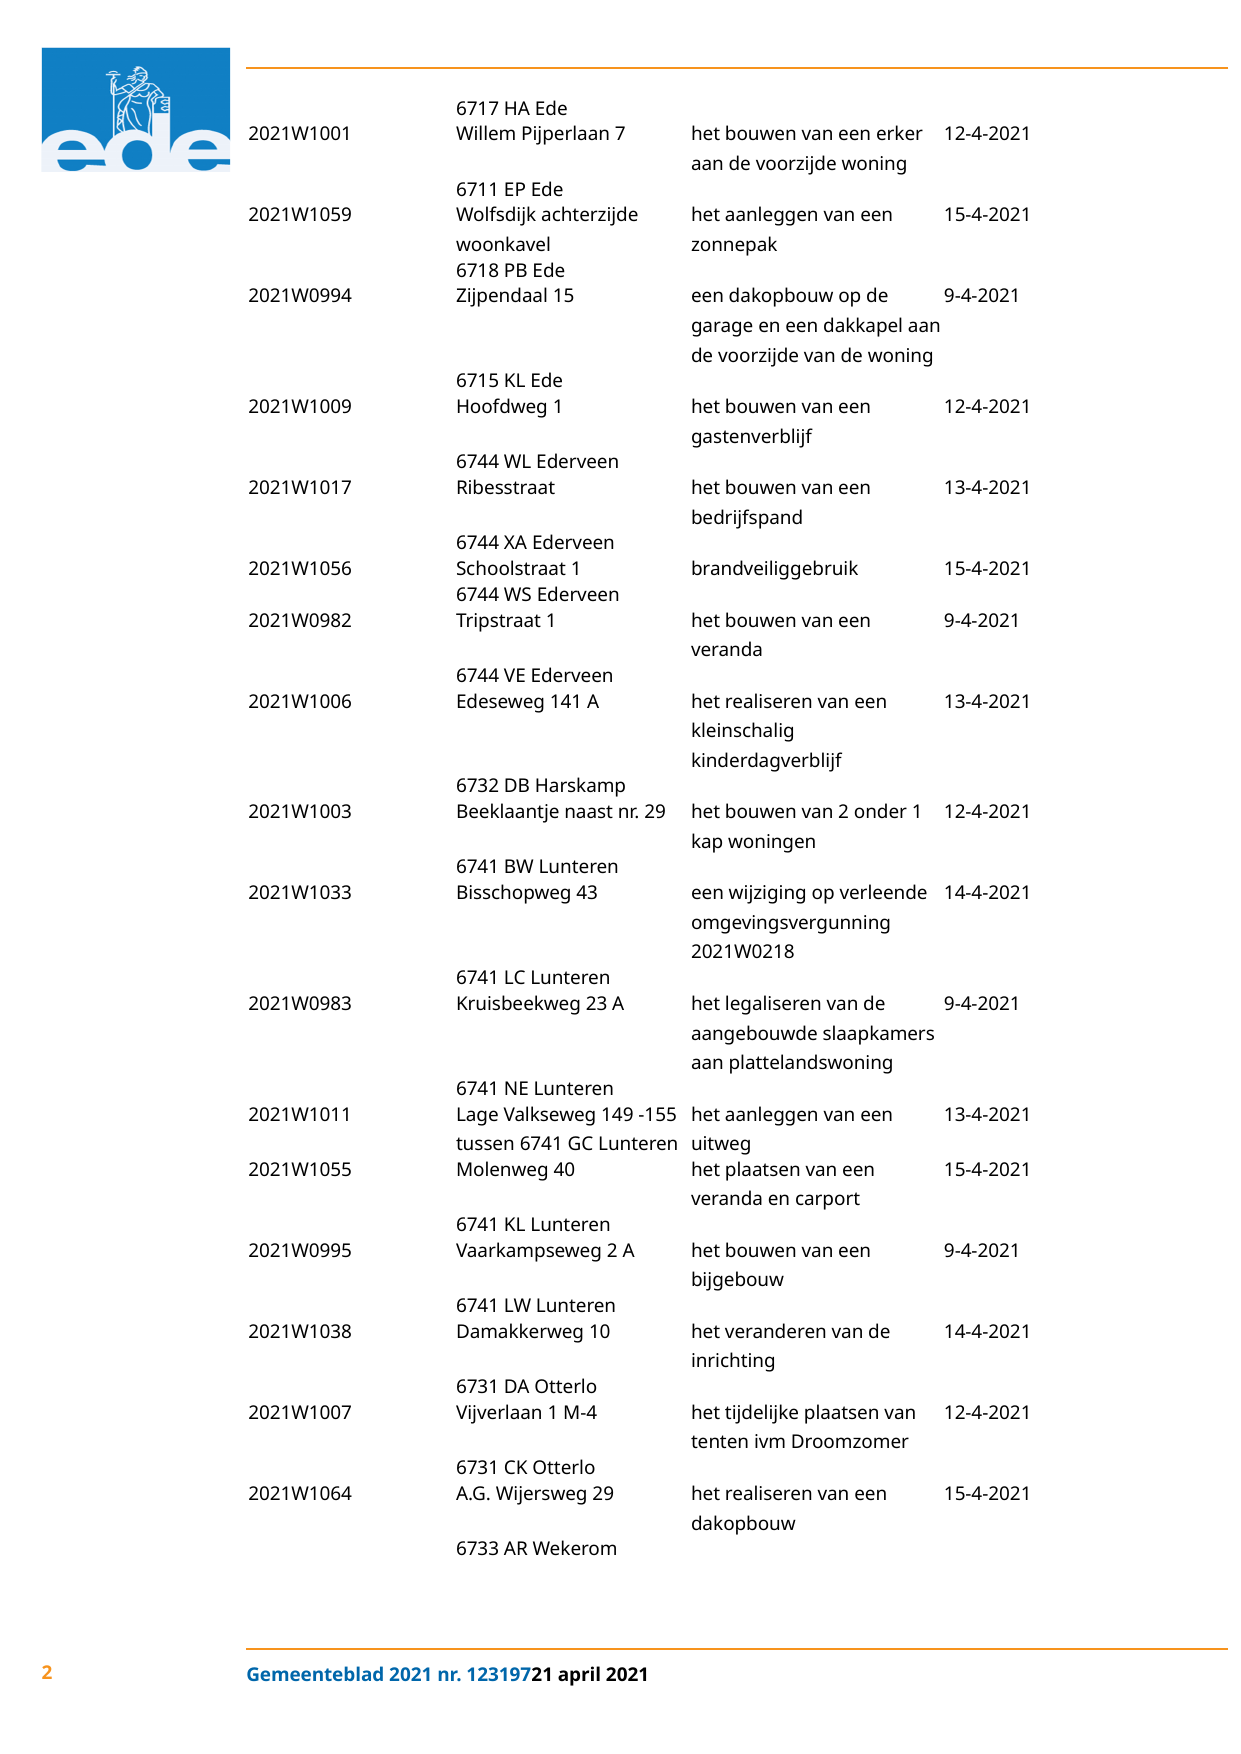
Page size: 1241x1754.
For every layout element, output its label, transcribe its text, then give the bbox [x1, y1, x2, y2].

table_cell [691, 1293, 944, 1318]
table_cell 9-4-2021 [944, 1237, 1152, 1292]
table_cell Tripstraat 1 [456, 607, 691, 662]
table_cell [944, 1075, 1152, 1101]
table_cell 12-4-2021 [944, 1399, 1152, 1454]
table_cell het realiseren van een dakopbouw [691, 1480, 944, 1536]
table_cell het legaliseren van de aangebouwde slaapkamers aan plattelandswoning [691, 990, 944, 1075]
table_cell [248, 95, 456, 121]
table_cell 2021W1038 [248, 1318, 456, 1373]
table_cell [691, 581, 944, 607]
table_cell 6741 BW Lunteren [456, 854, 691, 879]
table_cell [944, 1536, 1152, 1561]
table_cell [248, 1455, 456, 1480]
table_cell [944, 530, 1152, 555]
table_cell 2021W0983 [248, 990, 456, 1075]
table_cell 2021W1003 [248, 799, 456, 854]
table_cell [248, 773, 456, 798]
table_cell Ribesstraat [456, 474, 691, 529]
table_cell 12-4-2021 [944, 121, 1152, 176]
table_cell 6731 DA Otterlo [456, 1374, 691, 1399]
table_cell [248, 854, 456, 879]
table_cell [944, 1293, 1152, 1318]
table_cell [944, 964, 1152, 990]
table_cell [691, 257, 944, 283]
table_cell 6731 CK Otterlo [456, 1455, 691, 1480]
table_cell 6715 KL Ede [456, 368, 691, 393]
table_cell 2021W1001 [248, 121, 456, 176]
table_cell Willem Pijperlaan 7 [456, 121, 691, 176]
table_cell het tijdelijke plaatsen van tenten ivm Droomzomer [691, 1399, 944, 1454]
table_cell 6741 LW Lunteren [456, 1293, 691, 1318]
table_cell 2021W1056 [248, 555, 456, 581]
table_cell 15-4-2021 [944, 1480, 1152, 1536]
table_cell Beeklaantje naast nr. 29 [456, 799, 691, 854]
table_cell [691, 530, 944, 555]
table_cell 2021W1064 [248, 1480, 456, 1536]
table_cell 6744 WS Ederveen [456, 581, 691, 607]
table_cell [944, 257, 1152, 283]
table_cell 12-4-2021 [944, 393, 1152, 448]
table_cell 6732 DB Harskamp [456, 773, 691, 798]
table_cell Zijpendaal 15 [456, 283, 691, 367]
table_cell het bouwen van een gastenverblijf [691, 393, 944, 448]
table_cell 6733 AR Wekerom [456, 1536, 691, 1561]
table_cell [944, 449, 1152, 474]
table_cell [691, 1455, 944, 1480]
table_cell [944, 1211, 1152, 1237]
table_cell 2021W0994 [248, 283, 456, 367]
table_cell [691, 1211, 944, 1237]
table_cell het realiseren van een kleinschalig kinderdagverblijf [691, 688, 944, 773]
table_cell A.G. Wijersweg 29 [456, 1480, 691, 1536]
table_cell 15-4-2021 [944, 1156, 1152, 1211]
table_cell Schoolstraat 1 [456, 555, 691, 581]
table_cell het bouwen van een veranda [691, 607, 944, 662]
table_cell 6744 XA Ederveen [456, 530, 691, 555]
table_cell [248, 964, 456, 990]
table_cell het bouwen van een erker aan de voorzijde woning [691, 121, 944, 176]
table_cell Vijverlaan 1 M-4 [456, 1399, 691, 1454]
table_cell 9-4-2021 [944, 607, 1152, 662]
table_cell 6741 KL Lunteren [456, 1211, 691, 1237]
table_cell Wolfsdijk achterzijde woonkavel [456, 202, 691, 257]
table_cell 2021W1059 [248, 202, 456, 257]
table_cell het bouwen van een bedrijfspand [691, 474, 944, 529]
table_cell 13-4-2021 [944, 474, 1152, 529]
table_cell het plaatsen van een veranda en carport [691, 1156, 944, 1211]
table_cell 6711 EP Ede [456, 176, 691, 202]
table_cell het aanleggen van een zonnepak [691, 202, 944, 257]
table_cell 6741 LC Lunteren [456, 964, 691, 990]
table_cell [248, 176, 456, 202]
table_cell 13-4-2021 [944, 1101, 1152, 1156]
picture [41, 47, 231, 172]
table_cell [944, 854, 1152, 879]
table_cell [944, 581, 1152, 607]
table_cell [691, 662, 944, 688]
table_cell 6744 WL Ederveen [456, 449, 691, 474]
table_cell 2021W1011 [248, 1101, 456, 1156]
table_cell 2021W1033 [248, 880, 456, 964]
table_cell [248, 368, 456, 393]
table_cell 14-4-2021 [944, 880, 1152, 964]
table_cell het aanleggen van een uitweg [691, 1101, 944, 1156]
table_cell [944, 1374, 1152, 1399]
table_cell 2021W0995 [248, 1237, 456, 1292]
table_cell [248, 662, 456, 688]
table_cell [248, 1075, 456, 1101]
table_cell het bouwen van een bijgebouw [691, 1237, 944, 1292]
table_cell [691, 368, 944, 393]
table_cell 6717 HA Ede [456, 95, 691, 121]
table_cell Bisschopweg 43 [456, 880, 691, 964]
table_cell 2021W1006 [248, 688, 456, 773]
table_cell [248, 257, 456, 283]
table_cell 14-4-2021 [944, 1318, 1152, 1373]
table_cell Kruisbeekweg 23 A [456, 990, 691, 1075]
table_cell [944, 773, 1152, 798]
table_cell 15-4-2021 [944, 202, 1152, 257]
table_cell [944, 368, 1152, 393]
table_cell [248, 1211, 456, 1237]
table_cell Lage Valkseweg 149 -155 tussen 6741 GC Lunteren [456, 1101, 691, 1156]
table_cell 15-4-2021 [944, 555, 1152, 581]
table_cell [248, 530, 456, 555]
table_cell brandveiliggebruik [691, 555, 944, 581]
table_cell [248, 1293, 456, 1318]
table_cell 2021W1007 [248, 1399, 456, 1454]
table_cell [248, 1536, 456, 1561]
table_cell Damakkerweg 10 [456, 1318, 691, 1373]
table_cell [691, 854, 944, 879]
table_cell Vaarkampseweg 2 A [456, 1237, 691, 1292]
table_cell 6718 PB Ede [456, 257, 691, 283]
table_cell het veranderen van de inrichting [691, 1318, 944, 1373]
table_cell [691, 964, 944, 990]
table_cell het bouwen van 2 onder 1 kap woningen [691, 799, 944, 854]
table_cell Edeseweg 141 A [456, 688, 691, 773]
table_cell een wijziging op verleende omgevingsvergunning 2021W0218 [691, 880, 944, 964]
table_cell 2021W1055 [248, 1156, 456, 1211]
table_cell [691, 773, 944, 798]
table_cell Hoofdweg 1 [456, 393, 691, 448]
table_cell 9-4-2021 [944, 990, 1152, 1075]
table_cell [944, 662, 1152, 688]
table_cell 6741 NE Lunteren [456, 1075, 691, 1101]
table_cell [248, 449, 456, 474]
table_cell 9-4-2021 [944, 283, 1152, 367]
table_cell [248, 1374, 456, 1399]
table_cell 2021W0982 [248, 607, 456, 662]
table_cell [691, 1536, 944, 1561]
table_cell 2021W1009 [248, 393, 456, 448]
table_cell [691, 1374, 944, 1399]
table_cell een dakopbouw op de garage en een dakkapel aan de voorzijde van de woning [691, 283, 944, 367]
table_cell [691, 1075, 944, 1101]
table_cell 2021W1017 [248, 474, 456, 529]
table_cell 6744 VE Ederveen [456, 662, 691, 688]
table_cell [248, 581, 456, 607]
table_cell [944, 176, 1152, 202]
table_cell [691, 95, 944, 121]
table_cell [691, 449, 944, 474]
table_cell [944, 1455, 1152, 1480]
table_cell 13-4-2021 [944, 688, 1152, 773]
table_cell Molenweg 40 [456, 1156, 691, 1211]
table_cell [691, 176, 944, 202]
table_cell 12-4-2021 [944, 799, 1152, 854]
table_cell [944, 95, 1152, 121]
